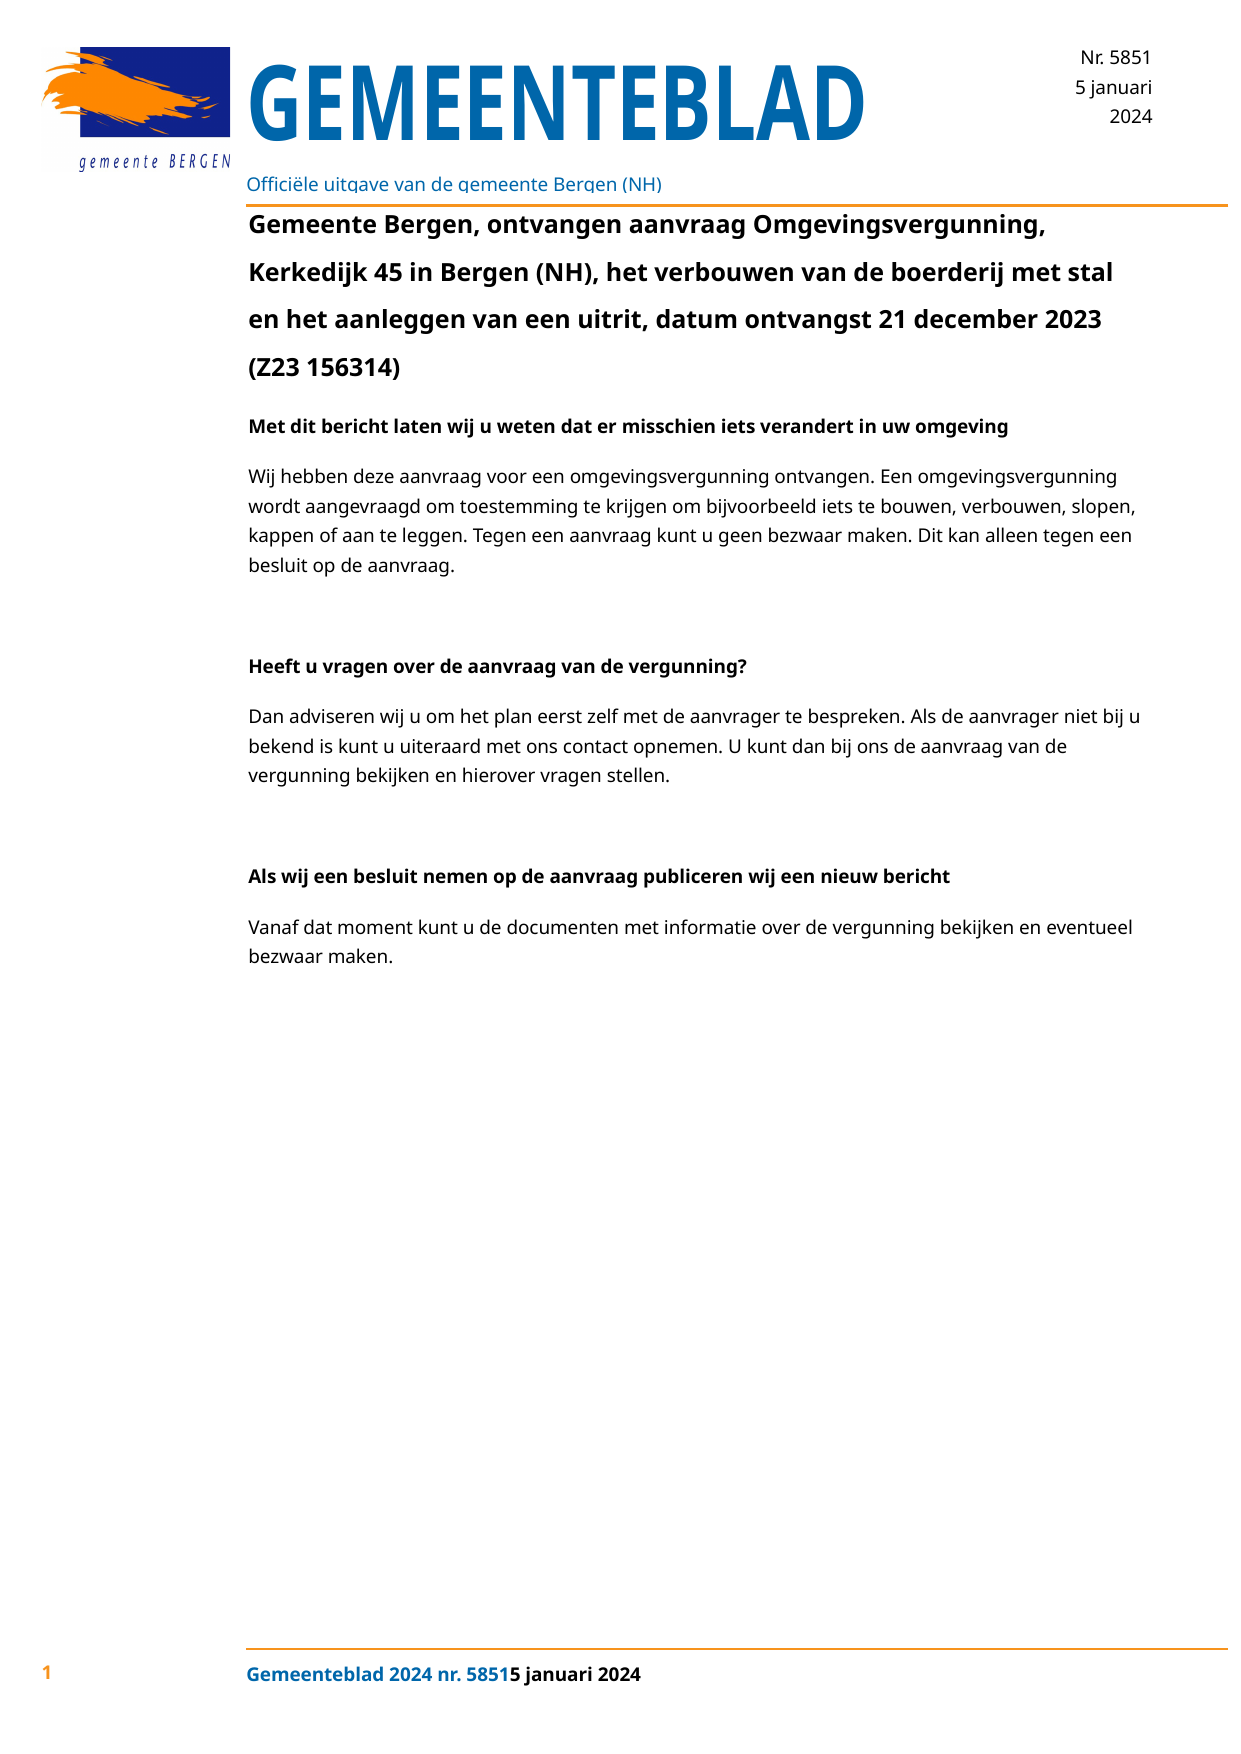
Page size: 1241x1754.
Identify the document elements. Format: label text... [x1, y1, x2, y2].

text Als wij een besluit nemen op de aanvraag publiceren wij een nieuw bericht [248, 863, 1152, 889]
picture [41, 47, 231, 172]
text Dan adviseren wij u om het plan eerst zelf met de aanvrager te bespreken. Als de aanvrager niet bij u bekend is kunt u uiteraard met ons contact opnemen. U kunt dan bij ons de aanvraag van de vergunning bekijken en hierover vragen stellen. [248, 703, 1152, 788]
text Gemeente Bergen, ontvangen aanvraag Omgevingsvergunning, Kerkedijk 45 in Bergen (NH), het verbouwen van de boerderij met stal en het aanleggen van een uitrit, datum ontvangst 21 december 2023 (Z23 156314) [248, 207, 1152, 384]
text Met dit bericht laten wij u weten dat er misschien iets verandert in uw omgeving [248, 413, 1152, 439]
text Vanaf dat moment kunt u de documenten met informatie over de vergunning bekijken en eventueel bezwaar maken. [248, 914, 1152, 969]
text Wij hebben deze aanvraag voor een omgevingsvergunning ontvangen. Een omgevingsvergunning wordt aangevraagd om toestemming te krijgen om bijvoorbeeld iets te bouwen, verbouwen, slopen, kappen of aan te leggen. Tegen een aanvraag kunt u geen bezwaar maken. Dit kan alleen tegen een besluit op de aanvraag. [248, 463, 1152, 578]
text Heeft u vragen over de aanvraag van de vergunning? [248, 653, 1152, 679]
